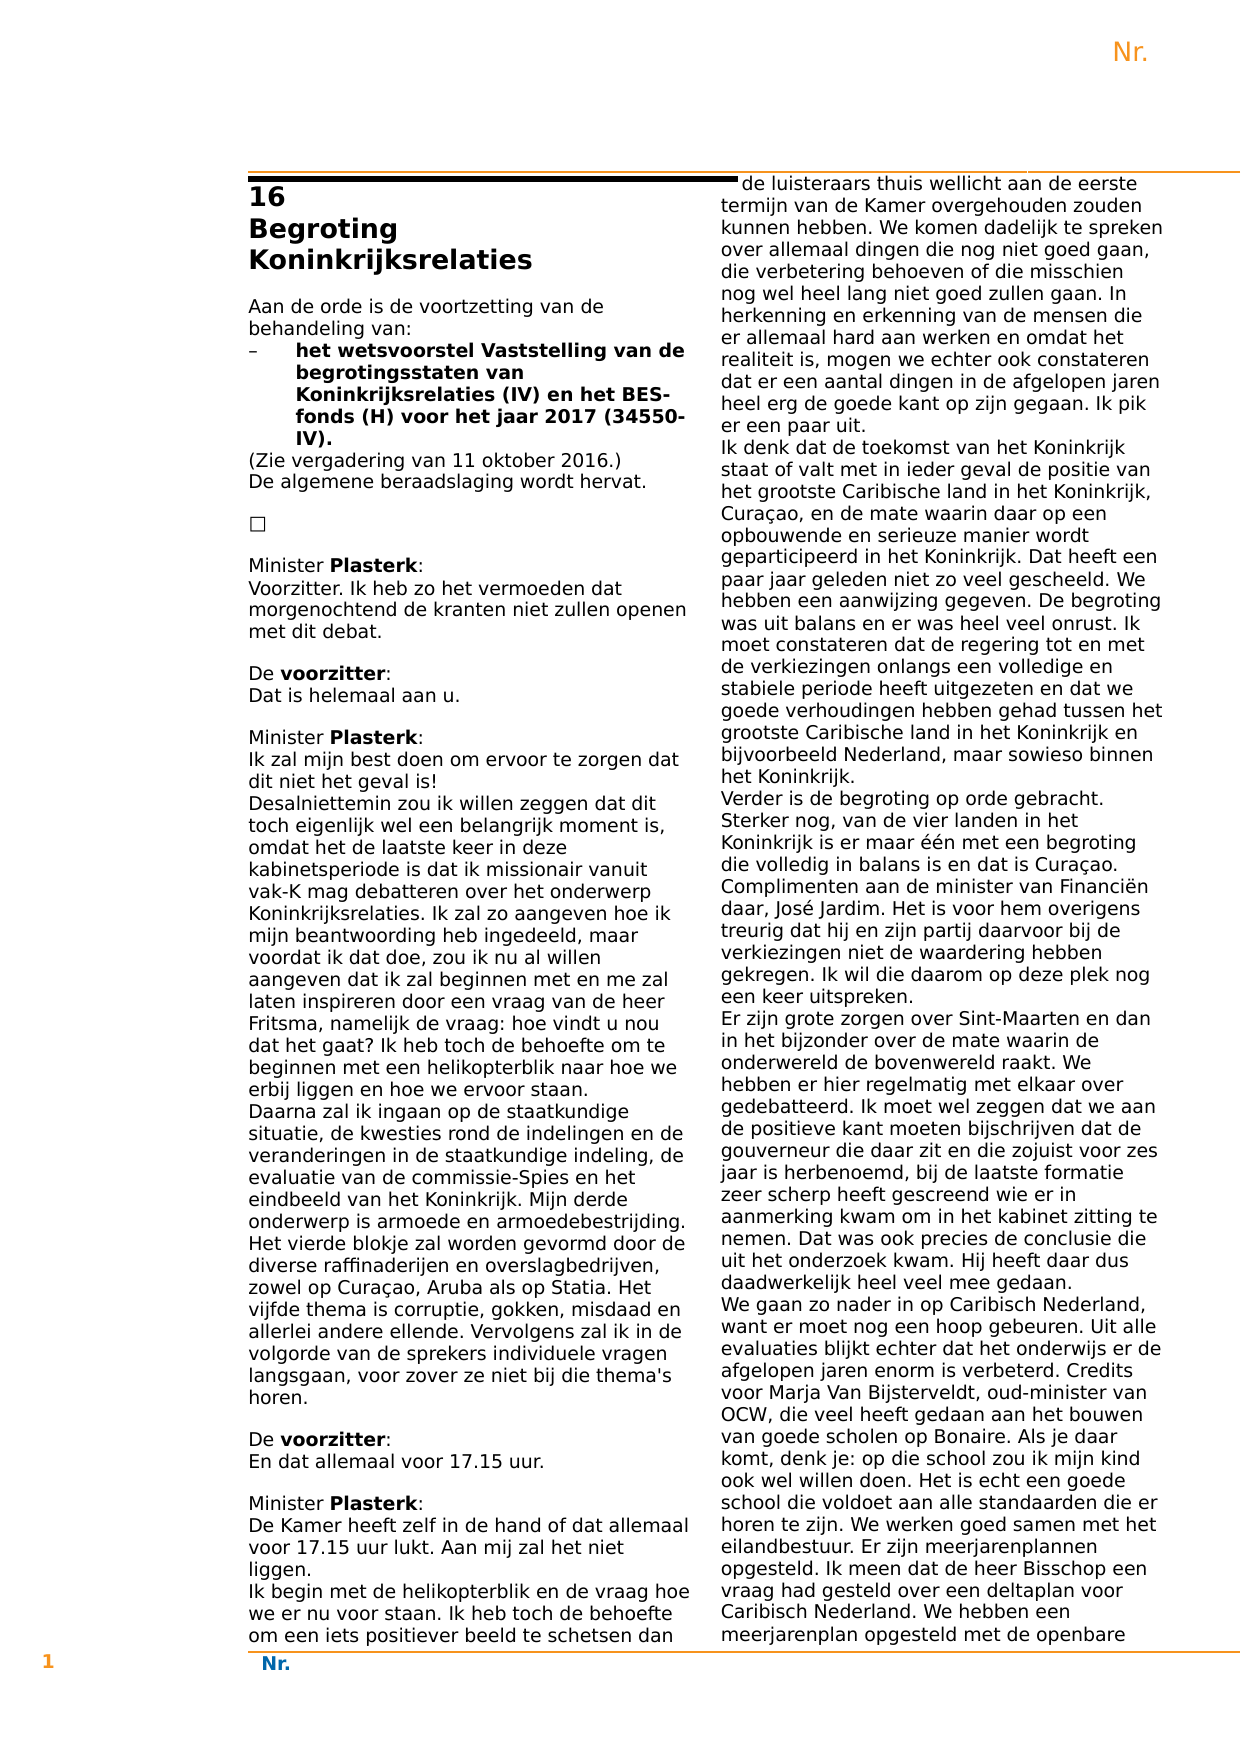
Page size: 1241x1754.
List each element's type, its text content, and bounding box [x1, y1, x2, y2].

text En dat allemaal voor 17.15 uur. [248, 1451, 691, 1473]
text Daarna zal ik ingaan op de staatkundige situatie, de kwesties rond de indelingen en de veranderingen in de staatkundige indeling, de evaluatie van de commissie-Spies en het eindbeeld van het Koninkrijk. Mijn derde onderwerp is armoede en armoedebestrijding. Het vierde blokje zal worden gevormd door de diverse raffinaderijen en overslagbedrijven, zowel op Curaçao, Aruba als op Statia. Het vijfde thema is corruptie, gokken, misdaad en allerlei andere ellende. Vervolgens zal ik in de volgorde van de sprekers individuele vragen langsgaan, voor zover ze niet bij die thema's horen. [248, 1101, 691, 1409]
text Ik zal mijn best doen om ervoor te zorgen dat dit niet het geval is! [248, 749, 691, 793]
text Minister Plasterk: [248, 1493, 691, 1514]
text Minister Plasterk: [248, 727, 691, 749]
text De voorzitter: [248, 663, 691, 685]
text We gaan zo nader in op Caribisch Nederland, want er moet nog een hoop gebeuren. Uit alle evaluaties blijkt echter dat het onderwijs er de afgelopen jaren enorm is verbeterd. Credits voor Marja Van Bijsterveldt, oud-minister van OCW, die veel heeft gedaan aan het bouwen van goede scholen op Bonaire. Als je daar komt, denk je: op die school zou ik mijn kind ook wel willen doen. Het is echt een goede school die voldoet aan alle standaarden die er horen te zijn. We werken goed samen met het eilandbestuur. Er zijn meerjarenplannen opgesteld. Ik meen dat de heer Bisschop een vraag had gesteld over een deltaplan voor Caribisch Nederland. We hebben een meerjarenplan opgesteld met de openbare [721, 1294, 1163, 1645]
title 16 Begroting Koninkrijksrelaties [248, 182, 691, 276]
text Voorzitter. Ik heb zo het vermoeden dat morgenochtend de kranten niet zullen openen met dit debat. [248, 577, 691, 643]
text Aan de orde is de voortzetting van de behandeling van: [248, 296, 691, 339]
text Ik denk dat de toekomst van het Koninkrijk staat of valt met in ieder geval de positie van het grootste Caribische land in het Koninkrijk, Curaçao, en de mate waarin daar op een opbouwende en serieuze manier wordt geparticipeerd in het Koninkrijk. Dat heeft een paar jaar geleden niet zo veel gescheeld. We hebben een aanwijzing gegeven. De begroting was uit balans en er was heel veel onrust. Ik moet constateren dat de regering tot en met de verkiezingen onlangs een volledige en stabiele periode heeft uitgezeten en dat we goede verhoudingen hebben gehad tussen het grootste Caribische land in het Koninkrijk en bijvoorbeeld Nederland, maar sowieso binnen het Koninkrijk. [721, 437, 1163, 788]
text De Kamer heeft zelf in de hand of dat allemaal voor 17.15 uur lukt. Aan mij zal het niet liggen. [248, 1514, 691, 1581]
text Er zijn grote zorgen over Sint-Maarten en dan in het bijzonder over de mate waarin de onderwereld de bovenwereld raakt. We hebben er hier regelmatig met elkaar over gedebatteerd. Ik moet wel zeggen dat we aan de positieve kant moeten bijschrijven dat de gouverneur die daar zit en die zojuist voor zes jaar is herbenoemd, bij de laatste formatie zeer scherp heeft gescreend wie er in aanmerking kwam om in het kabinet zitting te nemen. Dat was ook precies de conclusie die uit het onderzoek kwam. Hij heeft daar dus daadwerkelijk heel veel mee gedaan. [721, 1008, 1163, 1294]
text Minister Plasterk: [248, 555, 691, 577]
text de luisteraars thuis wellicht aan de eerste termijn van de Kamer overgehouden zouden kunnen hebben. We komen dadelijk te spreken over allemaal dingen die nog niet goed gaan, die verbetering behoeven of die misschien nog wel heel lang niet goed zullen gaan. In herkenning en erkenning van de mensen die er allemaal hard aan werken en omdat het realiteit is, mogen we echter ook constateren dat er een aantal dingen in de afgelopen jaren heel erg de goede kant op zijn gegaan. Ik pik er een paar uit. [721, 173, 1163, 437]
text ⬜ [248, 513, 691, 535]
text Ik begin met de helikopterblik en de vraag hoe we er nu voor staan. Ik heb toch de behoefte om een iets positiever beeld te schetsen dan [248, 1581, 691, 1646]
text De algemene beraadslaging wordt hervat. [248, 471, 691, 493]
list het wetsvoorstel Vaststelling van de begrotingsstaten van Koninkrijksrelaties (IV) en het BES-fonds (H) voor het jaar 2017 (34550-IV). [248, 339, 691, 449]
text (Zie vergadering van 11 oktober 2016.) [248, 449, 691, 471]
text Dat is helemaal aan u. [248, 685, 691, 707]
text Desalniettemin zou ik willen zeggen dat dit toch eigenlijk wel een belangrijk moment is, omdat het de laatste keer in deze kabinetsperiode is dat ik missionair vanuit vak-K mag debatteren over het onderwerp Koninkrijksrelaties. Ik zal zo aangeven hoe ik mijn beantwoording heb ingedeeld, maar voordat ik dat doe, zou ik nu al willen aangeven dat ik zal beginnen met en me zal laten inspireren door een vraag van de heer Fritsma, namelijk de vraag: hoe vindt u nou dat het gaat? Ik heb toch de behoefte om te beginnen met een helikopterblik naar hoe we erbij liggen en hoe we ervoor staan. [248, 793, 691, 1101]
text Verder is de begroting op orde gebracht. Sterker nog, van de vier landen in het Koninkrijk is er maar één met een begroting die volledig in balans is en dat is Curaçao. Complimenten aan de minister van Financiën daar, José Jardim. Het is voor hem overigens treurig dat hij en zijn partij daarvoor bij de verkiezingen niet de waardering hebben gekregen. Ik wil die daarom op deze plek nog een keer uitspreken. [721, 788, 1163, 1008]
text De voorzitter: [248, 1429, 691, 1451]
